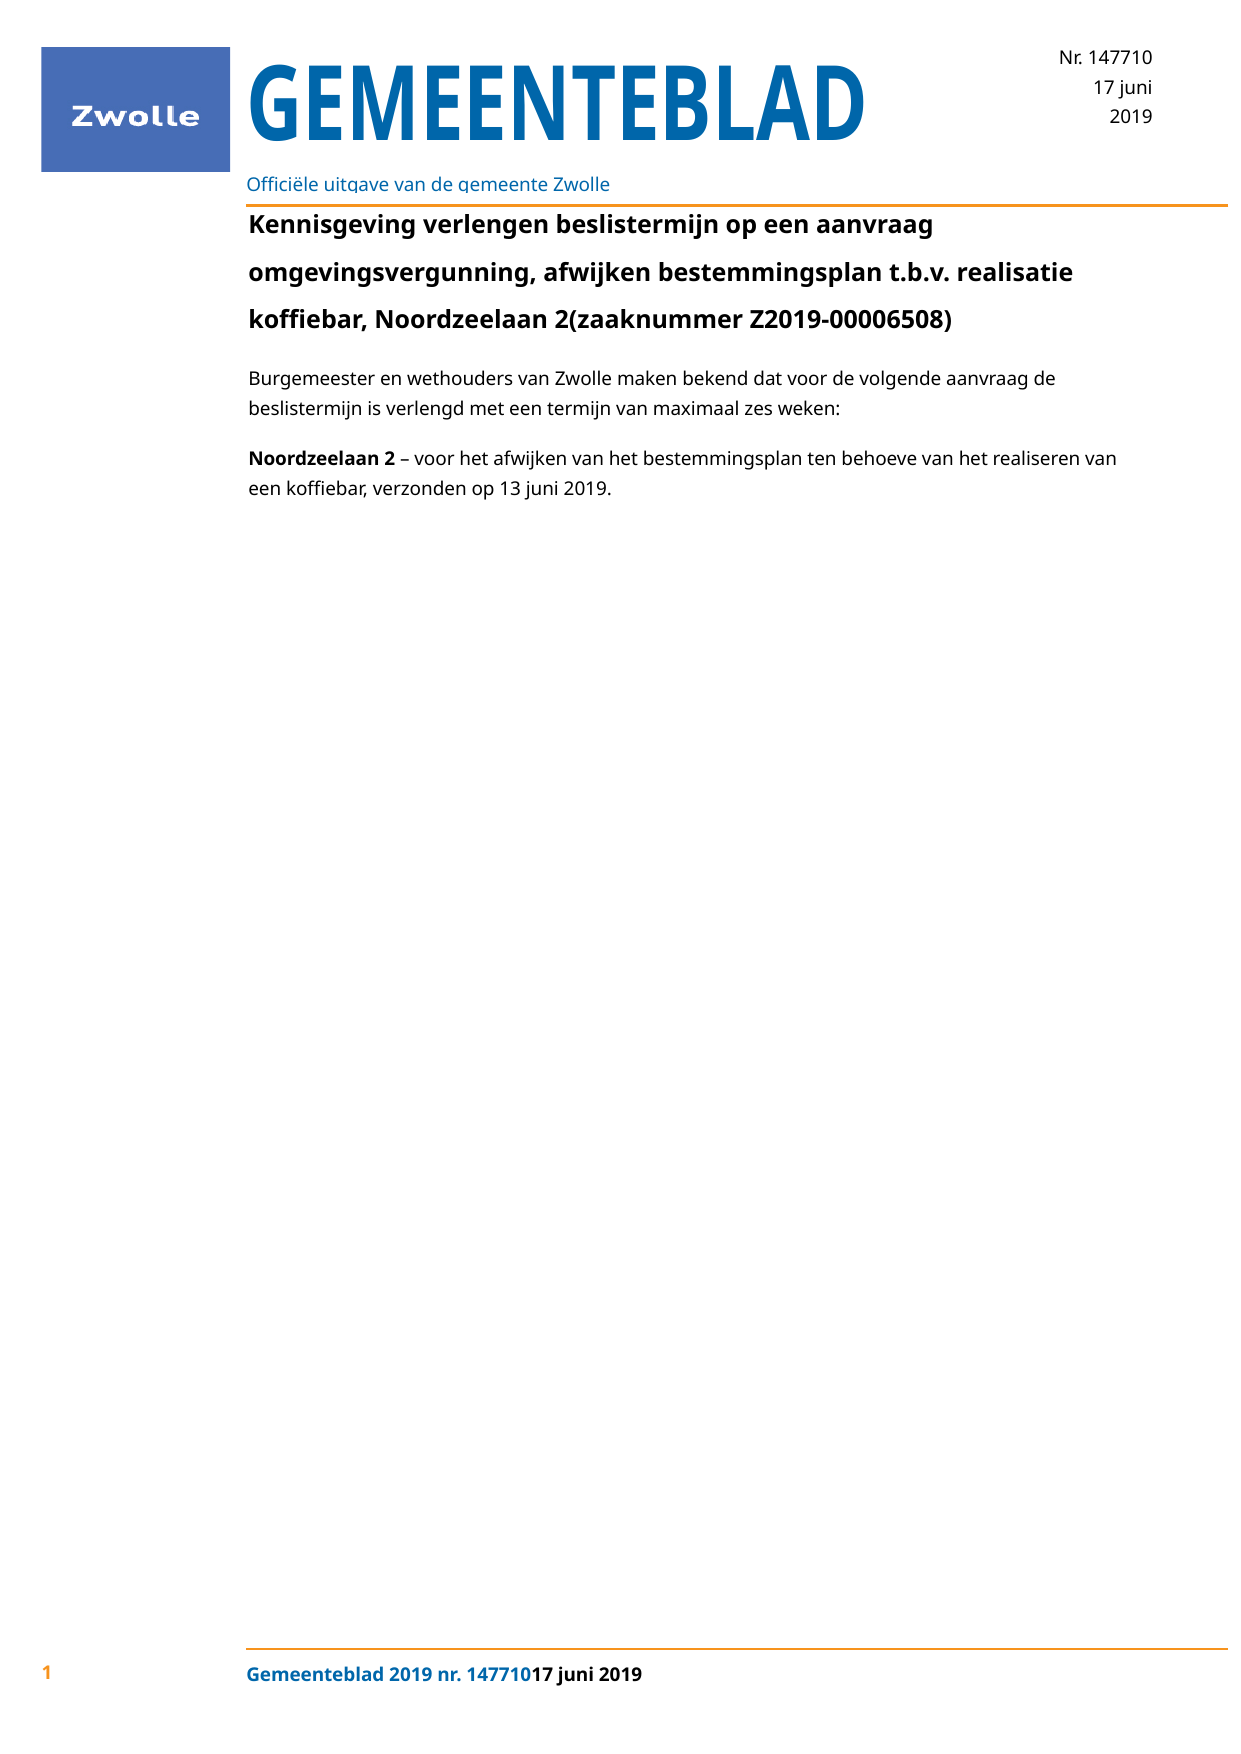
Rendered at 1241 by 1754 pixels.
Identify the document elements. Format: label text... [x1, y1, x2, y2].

text Burgemeester en wethouders van Zwolle maken bekend dat voor de volgende aanvraag de beslistermijn is verlengd met een termijn van maximaal zes weken: [248, 366, 1152, 421]
text Noordzeelaan 2 – voor het afwijken van het bestemmingsplan ten behoeve van het realiseren van een koffiebar, verzonden op 13 juni 2019. [248, 446, 1152, 501]
text Kennisgeving verlengen beslistermijn op een aanvraag omgevingsvergunning, afwijken bestemmingsplan t.b.v. realisatie koffiebar, Noordzeelaan 2(zaaknummer Z2019-00006508) [248, 207, 1152, 336]
picture [41, 47, 231, 172]
